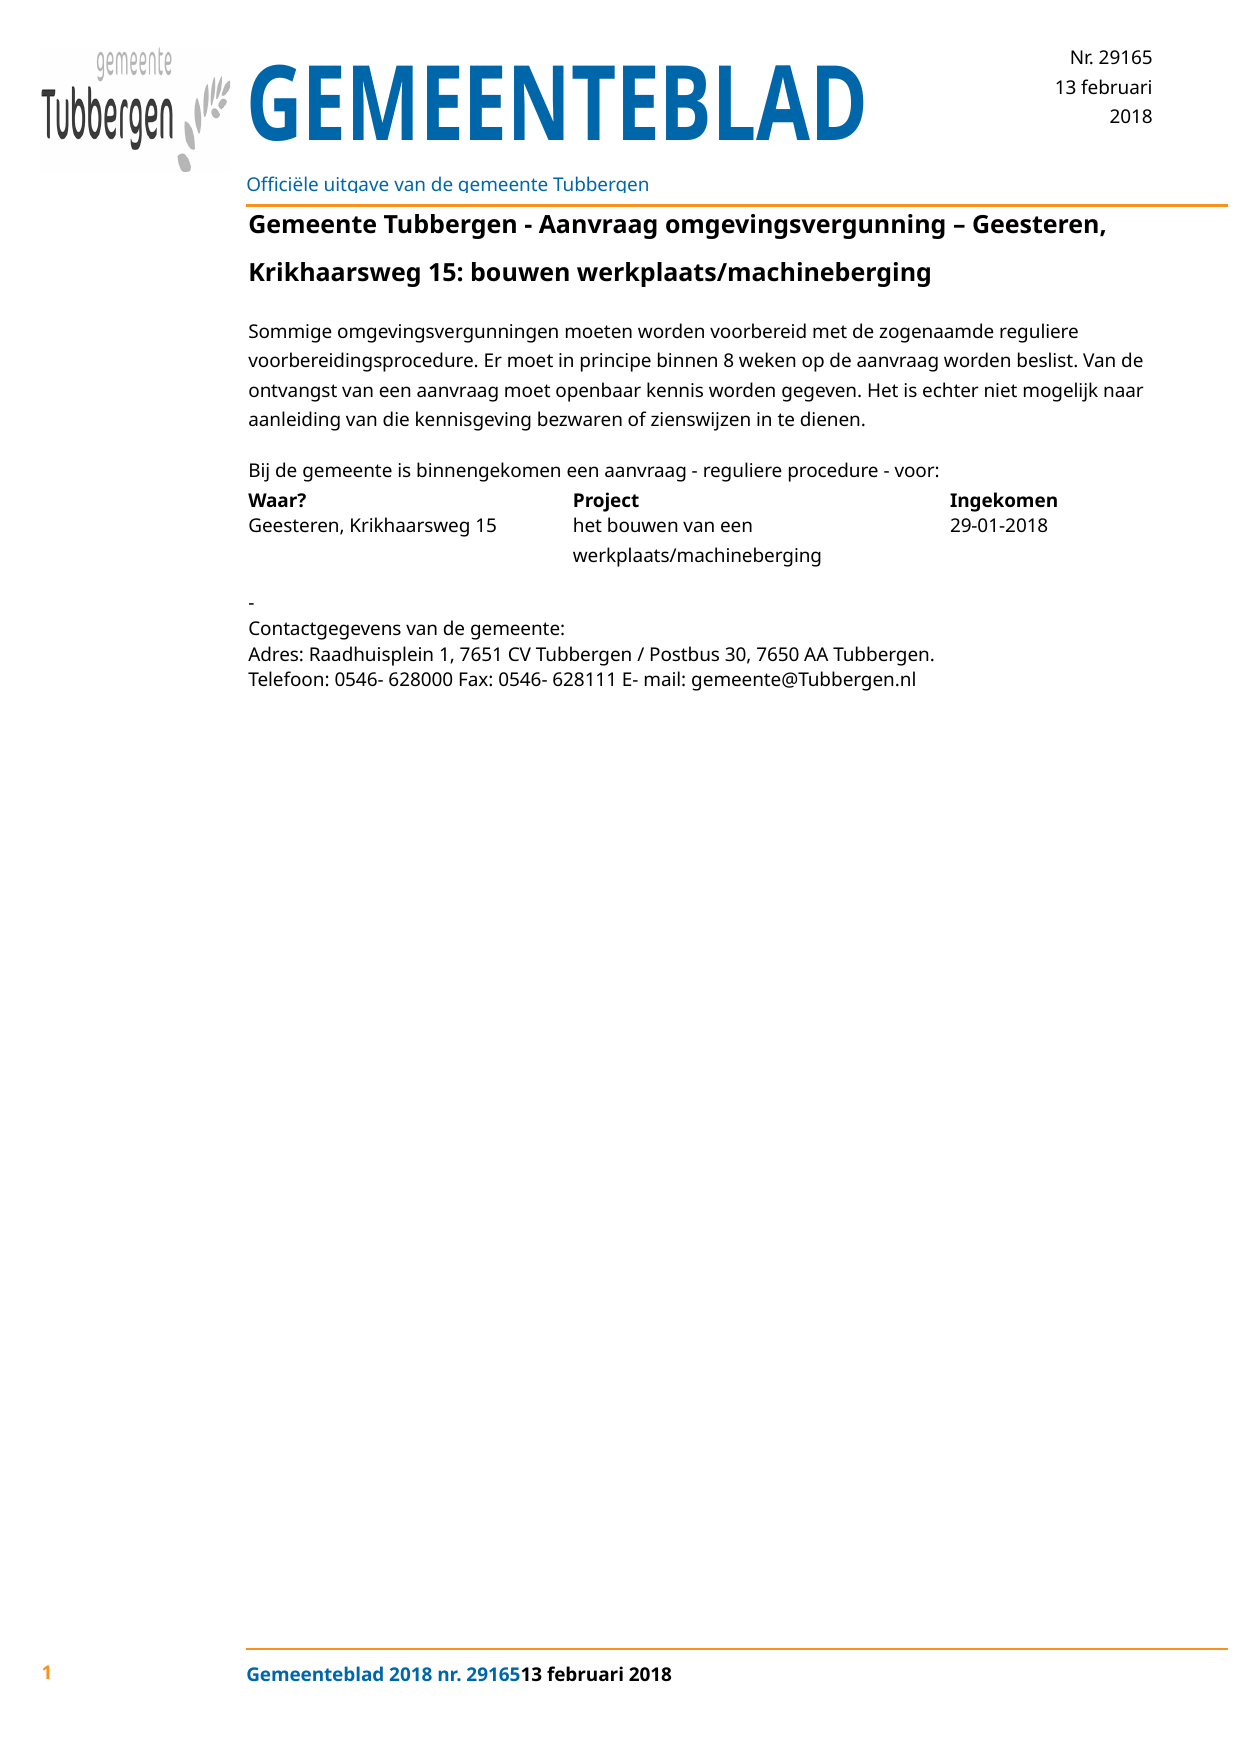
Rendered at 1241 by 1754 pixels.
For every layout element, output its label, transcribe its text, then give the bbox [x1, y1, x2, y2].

text Sommige omgevingsvergunningen moeten worden voorbereid met de zogenaamde reguliere voorbereidingsprocedure. Er moet in principe binnen 8 weken op de aanvraag worden beslist. Van de ontvangst van een aanvraag moet openbaar kennis worden gegeven. Het is echter niet mogelijk naar aanleiding van die kennisgeving bezwaren of zienswijzen in te dienen. [248, 318, 1152, 432]
text Adres: Raadhuisplein 1, 7651 CV Tubbergen / Postbus 30, 7650 AA Tubbergen. [248, 641, 1152, 666]
text Telefoon: 0546- 628000 Fax: 0546- 628111 E- mail: gemeente@Tubbergen.nl [248, 666, 1152, 692]
text Gemeente Tubbergen - Aanvraag omgevingsvergunning – Geesteren, Krikhaarsweg 15: bouwen werkplaats/machineberging [248, 207, 1152, 288]
table_cell Geesteren, Krikhaarsweg 15 [248, 513, 573, 568]
text - [248, 589, 1152, 615]
picture [41, 47, 231, 172]
table_cell 29-01-2018 [950, 513, 1152, 568]
table_cell het bouwen van een werkplaats/machineberging [573, 513, 950, 568]
table_header Waar? [248, 487, 573, 512]
table_header Project [573, 487, 950, 512]
text Contactgegevens van de gemeente: [248, 615, 1152, 641]
table_header Ingekomen [950, 487, 1152, 512]
text Bij de gemeente is binnengekomen een aanvraag - reguliere procedure - voor: [248, 457, 1152, 483]
